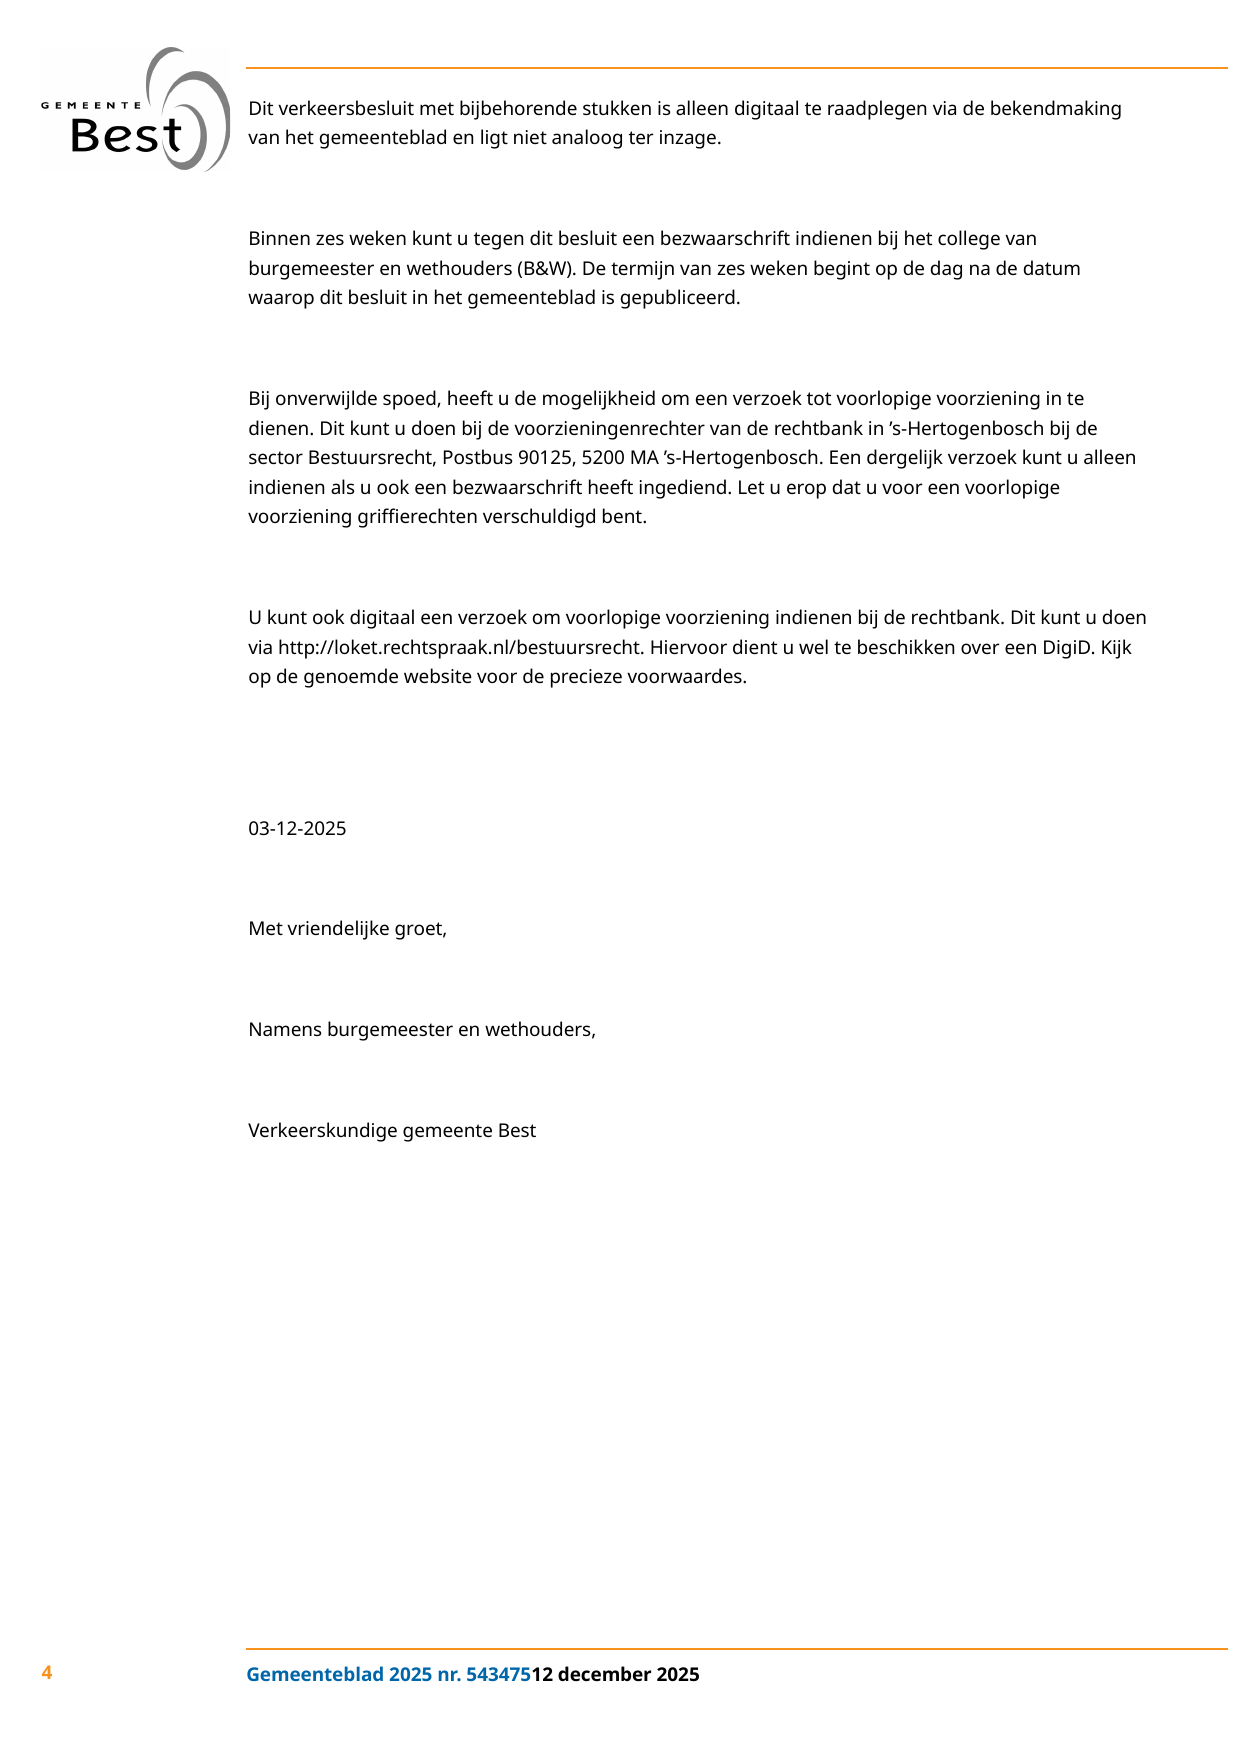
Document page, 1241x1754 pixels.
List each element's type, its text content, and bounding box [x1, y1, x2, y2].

text Namens burgemeester en wethouders, [248, 1016, 1152, 1042]
text Verkeerskundige gemeente Best [248, 1117, 1152, 1143]
text Met vriendelijke groet, [248, 916, 1152, 941]
text Binnen zes weken kunt u tegen dit besluit een bezwaarschrift indienen bij het college van burgemeester en wethouders (B&W). De termijn van zes weken begint op de dag na de datum waarop dit besluit in het gemeenteblad is gepubliceerd. [248, 225, 1152, 310]
text Bij onverwijlde spoed, heeft u de mogelijkheid om een verzoek tot voorlopige voorziening in te dienen. Dit kunt u doen bij de voorzieningenrechter van de rechtbank in ’s-Hertogenbosch bij de sector Bestuursrecht, Postbus 90125, 5200 MA ’s-Hertogenbosch. Een dergelijk verzoek kunt u alleen indienen als u ook een bezwaarschrift heeft ingediend. Let u erop dat u voor een voorlopige voorziening griffierechten verschuldigd bent. [248, 385, 1152, 529]
text Dit verkeersbesluit met bijbehorende stukken is alleen digitaal te raadplegen via de bekendmaking van het gemeenteblad en ligt niet analoog ter inzage. [248, 95, 1152, 150]
text 03-12-2025 [248, 815, 1152, 841]
text U kunt ook digitaal een verzoek om voorlopige voorziening indienen bij de rechtbank. Dit kunt u doen via http://loket.rechtspraak.nl/bestuursrecht. Hiervoor dient u wel te beschikken over een DigiD. Kijk op de genoemde website voor de precieze voorwaardes. [248, 604, 1152, 689]
picture [41, 47, 231, 172]
